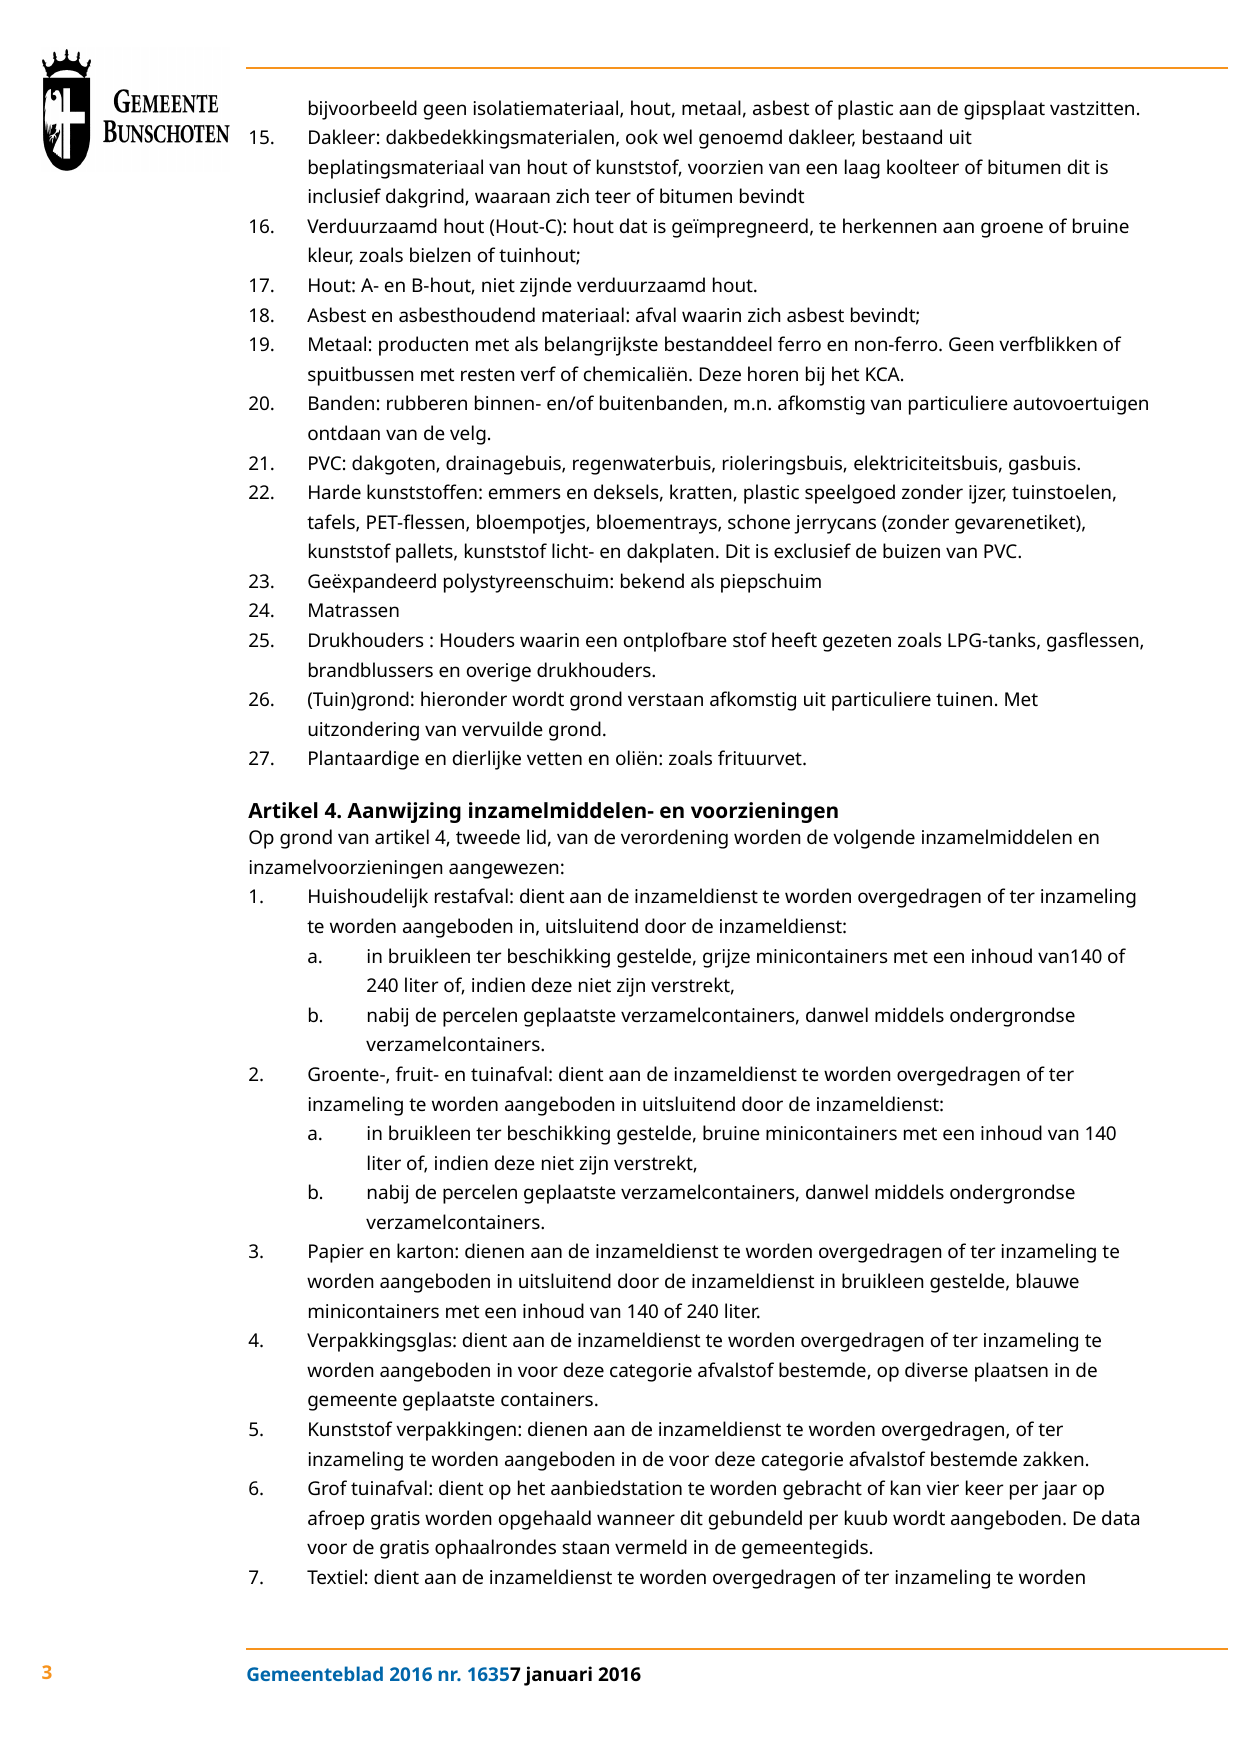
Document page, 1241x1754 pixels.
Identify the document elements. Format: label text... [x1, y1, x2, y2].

list Plantaardige en dierlijke vetten en oliën: zoals frituurvet. [248, 746, 1152, 771]
list Geëxpandeerd polystyreenschuim: bekend als piepschuim [248, 568, 1152, 594]
list Textiel: dient aan de inzameldienst te worden overgedragen of ter inzameling te worden [248, 1564, 1152, 1590]
list Hout: A- en B-hout, niet zijnde verduurzaamd hout. [248, 272, 1152, 298]
list Grof tuinafval: dient op het aanbiedstation te worden gebracht of kan vier keer per jaar op afroep gratis worden opgehaald wanneer dit gebundeld per kuub wordt aangeboden. De data voor de gratis ophaalrondes staan vermeld in de gemeentegids. [248, 1475, 1152, 1560]
list PVC: dakgoten, drainagebuis, regenwaterbuis, rioleringsbuis, elektriciteitsbuis, gasbuis. [248, 450, 1152, 476]
list Verduurzaamd hout (Hout-C): hout dat is geïmpregneerd, te herkennen aan groene of bruine kleur, zoals bielzen of tuinhout; [248, 213, 1152, 268]
list Asbest en asbesthoudend materiaal: afval waarin zich asbest bevindt; [248, 302, 1152, 328]
list in bruikleen ter beschikking gestelde, bruine minicontainers met een inhoud van 140 liter of, indien deze niet zijn verstrekt, [307, 1120, 1152, 1176]
list Papier en karton: dienen aan de inzameldienst te worden overgedragen of ter inzameling te worden aangeboden in uitsluitend door de inzameldienst in bruikleen gestelde, blauwe minicontainers met een inhoud van 140 of 240 liter. [248, 1239, 1152, 1323]
list Groente-, fruit- en tuinafval: dient aan de inzameldienst te worden overgedragen of ter inzameling te worden aangeboden in uitsluitend door de inzameldienst: [248, 1061, 1152, 1116]
list nabij de percelen geplaatste verzamelcontainers, danwel middels ondergrondse verzamelcontainers. [307, 1179, 1152, 1235]
list Verpakkingsglas: dient aan de inzameldienst te worden overgedragen of ter inzameling te worden aangeboden in voor deze categorie afvalstof bestemde, op diverse plaatsen in de gemeente geplaatste containers. [248, 1327, 1152, 1412]
list Huishoudelijk restafval: dient aan de inzameldienst te worden overgedragen of ter inzameling te worden aangeboden in, uitsluitend door de inzameldienst: [248, 884, 1152, 939]
list in bruikleen ter beschikking gestelde, grijze minicontainers met een inhoud van140 of 240 liter of, indien deze niet zijn verstrekt, [307, 943, 1152, 998]
list Matrassen [248, 598, 1152, 623]
list nabij de percelen geplaatste verzamelcontainers, danwel middels ondergrondse verzamelcontainers. [307, 1002, 1152, 1057]
list Metaal: producten met als belangrijkste bestanddeel ferro en non-ferro. Geen verfblikken of spuitbussen met resten verf of chemicaliën. Deze horen bij het KCA. [248, 331, 1152, 387]
picture [41, 47, 231, 172]
list Dakleer: dakbedekkingsmaterialen, ook wel genoemd dakleer, bestaand uit beplatingsmateriaal van hout of kunststof, voorzien van een laag koolteer of bitumen dit is inclusief dakgrind, waaraan zich teer of bitumen bevindt [248, 124, 1152, 209]
list Harde kunststoffen: emmers en deksels, kratten, plastic speelgoed zonder ijzer, tuinstoelen, tafels, PET-flessen, bloempotjes, bloementrays, schone jerrycans (zonder gevarenetiket), kunststof pallets, kunststof licht- en dakplaten. Dit is exclusief de buizen van PVC. [248, 479, 1152, 564]
list Banden: rubberen binnen- en/of buitenbanden, m.n. afkomstig van particuliere autovoertuigen ontdaan van de velg. [248, 391, 1152, 446]
list (Tuin)grond: hieronder wordt grond verstaan afkomstig uit particuliere tuinen. Met uitzondering van vervuilde grond. [248, 686, 1152, 742]
text Op grond van artikel 4, tweede lid, van de verordening worden de volgende inzamelmiddelen en inzamelvoorzieningen aangewezen: [248, 824, 1152, 880]
list Kunststof verpakkingen: dienen aan de inzameldienst te worden overgedragen, of ter inzameling te worden aangeboden in de voor deze categorie afvalstof bestemde zakken. [248, 1416, 1152, 1471]
list Drukhouders : Houders waarin een ontplofbare stof heeft gezeten zoals LPG-tanks, gasflessen, brandblussers en overige drukhouders. [248, 627, 1152, 683]
text Artikel 4. Aanwijzing inzamelmiddelen- en voorzieningen [248, 796, 1152, 824]
list bijvoorbeeld geen isolatiemateriaal, hout, metaal, asbest of plastic aan de gipsplaat vastzitten. [248, 95, 1152, 121]
